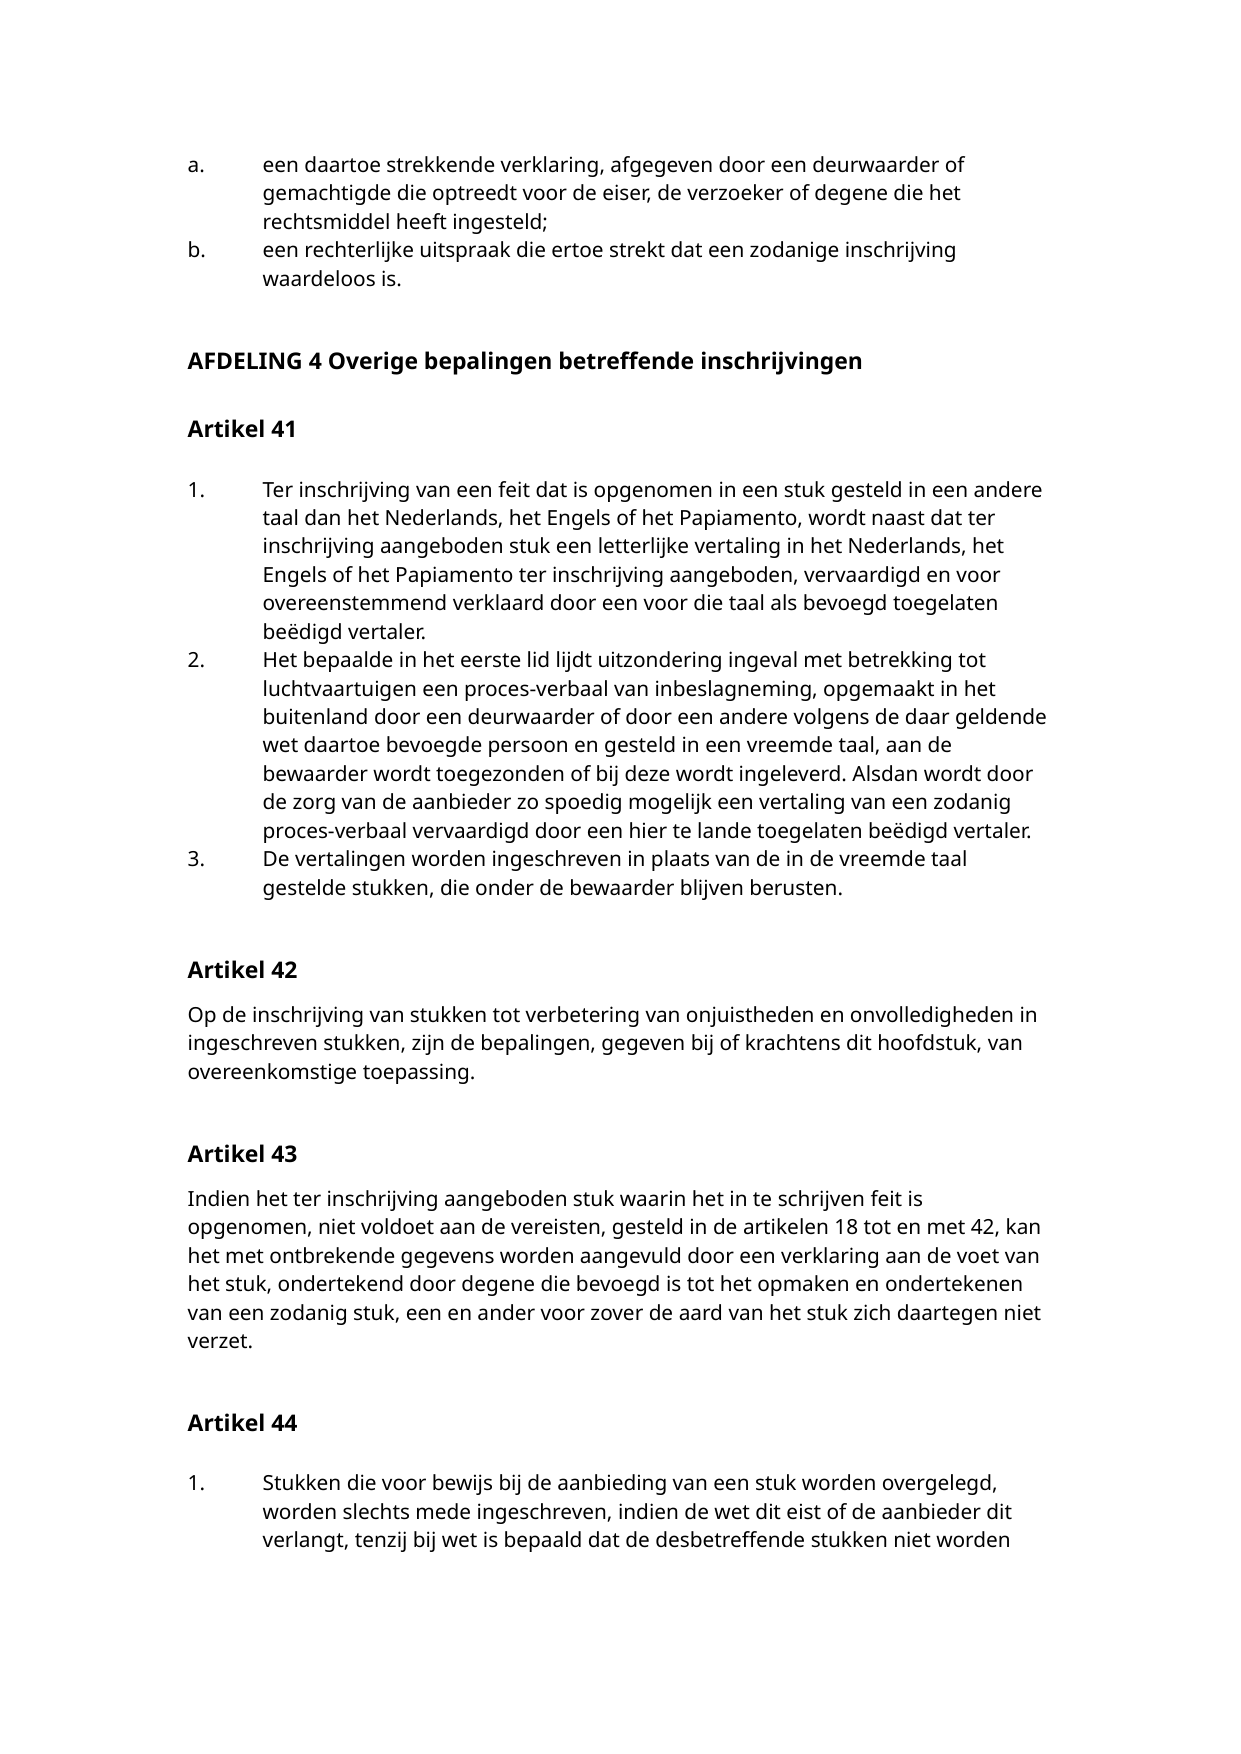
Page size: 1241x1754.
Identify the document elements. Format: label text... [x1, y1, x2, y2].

list Ter inschrijving van een feit dat is opgenomen in een stuk gesteld in een andere taal dan het Nederlands, het Engels of het Papiamento, wordt naast dat ter inschrijving aangeboden stuk een letterlijke vertaling in het Nederlands, het Engels of het Papiamento ter inschrijving aangeboden, vervaardigd en voor overeenstemmend verklaard door een voor die taal als bevoegd toegelaten beëdigd vertaler. [187, 475, 1053, 645]
subtitle Artikel 44 [187, 1407, 1053, 1438]
subtitle Artikel 43 [187, 1138, 1053, 1169]
list Stukken die voor bewijs bij de aanbieding van een stuk worden overgelegd, worden slechts mede ingeschreven, indien de wet dit eist of de aanbieder dit verlangt, tenzij bij wet is bepaald dat de desbetreffende stukken niet worden [187, 1468, 1053, 1554]
subtitle Artikel 42 [187, 954, 1053, 985]
list een rechterlijke uitspraak die ertoe strekt dat een zodanige inschrijving waardeloos is. [187, 235, 1053, 292]
list De vertalingen worden ingeschreven in plaats van de in de vreemde taal gestelde stukken, die onder de bewaarder blijven berusten. [187, 844, 1053, 901]
text Op de inschrijving van stukken tot verbetering van onjuistheden en onvolledigheden in ingeschreven stukken, zijn de bepalingen, gegeven bij of krachtens dit hoofdstuk, van overeenkomstige toepassing. [187, 1000, 1053, 1085]
list een daartoe strekkende verklaring, afgegeven door een deurwaarder of gemachtigde die optreedt voor de eiser, de verzoeker of degene die het rechtsmiddel heeft ingesteld; [187, 150, 1053, 235]
subtitle Artikel 41 [187, 413, 1053, 445]
subtitle AFDELING 4 Overige bepalingen betreffende inschrijvingen [187, 345, 1053, 376]
list Het bepaalde in het eerste lid lijdt uitzondering ingeval met betrekking tot luchtvaartuigen een proces-verbaal van inbeslagneming, opgemaakt in het buitenland door een deurwaarder of door een andere volgens de daar geldende wet daartoe bevoegde persoon en gesteld in een vreemde taal, aan de bewaarder wordt toegezonden of bij deze wordt ingeleverd. Alsdan wordt door de zorg van de aanbieder zo spoedig mogelijk een vertaling van een zodanig proces-verbaal vervaardigd door een hier te lande toegelaten beëdigd vertaler. [187, 645, 1053, 844]
text Indien het ter inschrijving aangeboden stuk waarin het in te schrijven feit is opgenomen, niet voldoet aan de vereisten, gesteld in de artikelen 18 tot en met 42, kan het met ontbrekende gegevens worden aangevuld door een verklaring aan de voet van het stuk, ondertekend door degene die bevoegd is tot het opmaken en ondertekenen van een zodanig stuk, een en ander voor zover de aard van het stuk zich daartegen niet verzet. [187, 1184, 1053, 1355]
